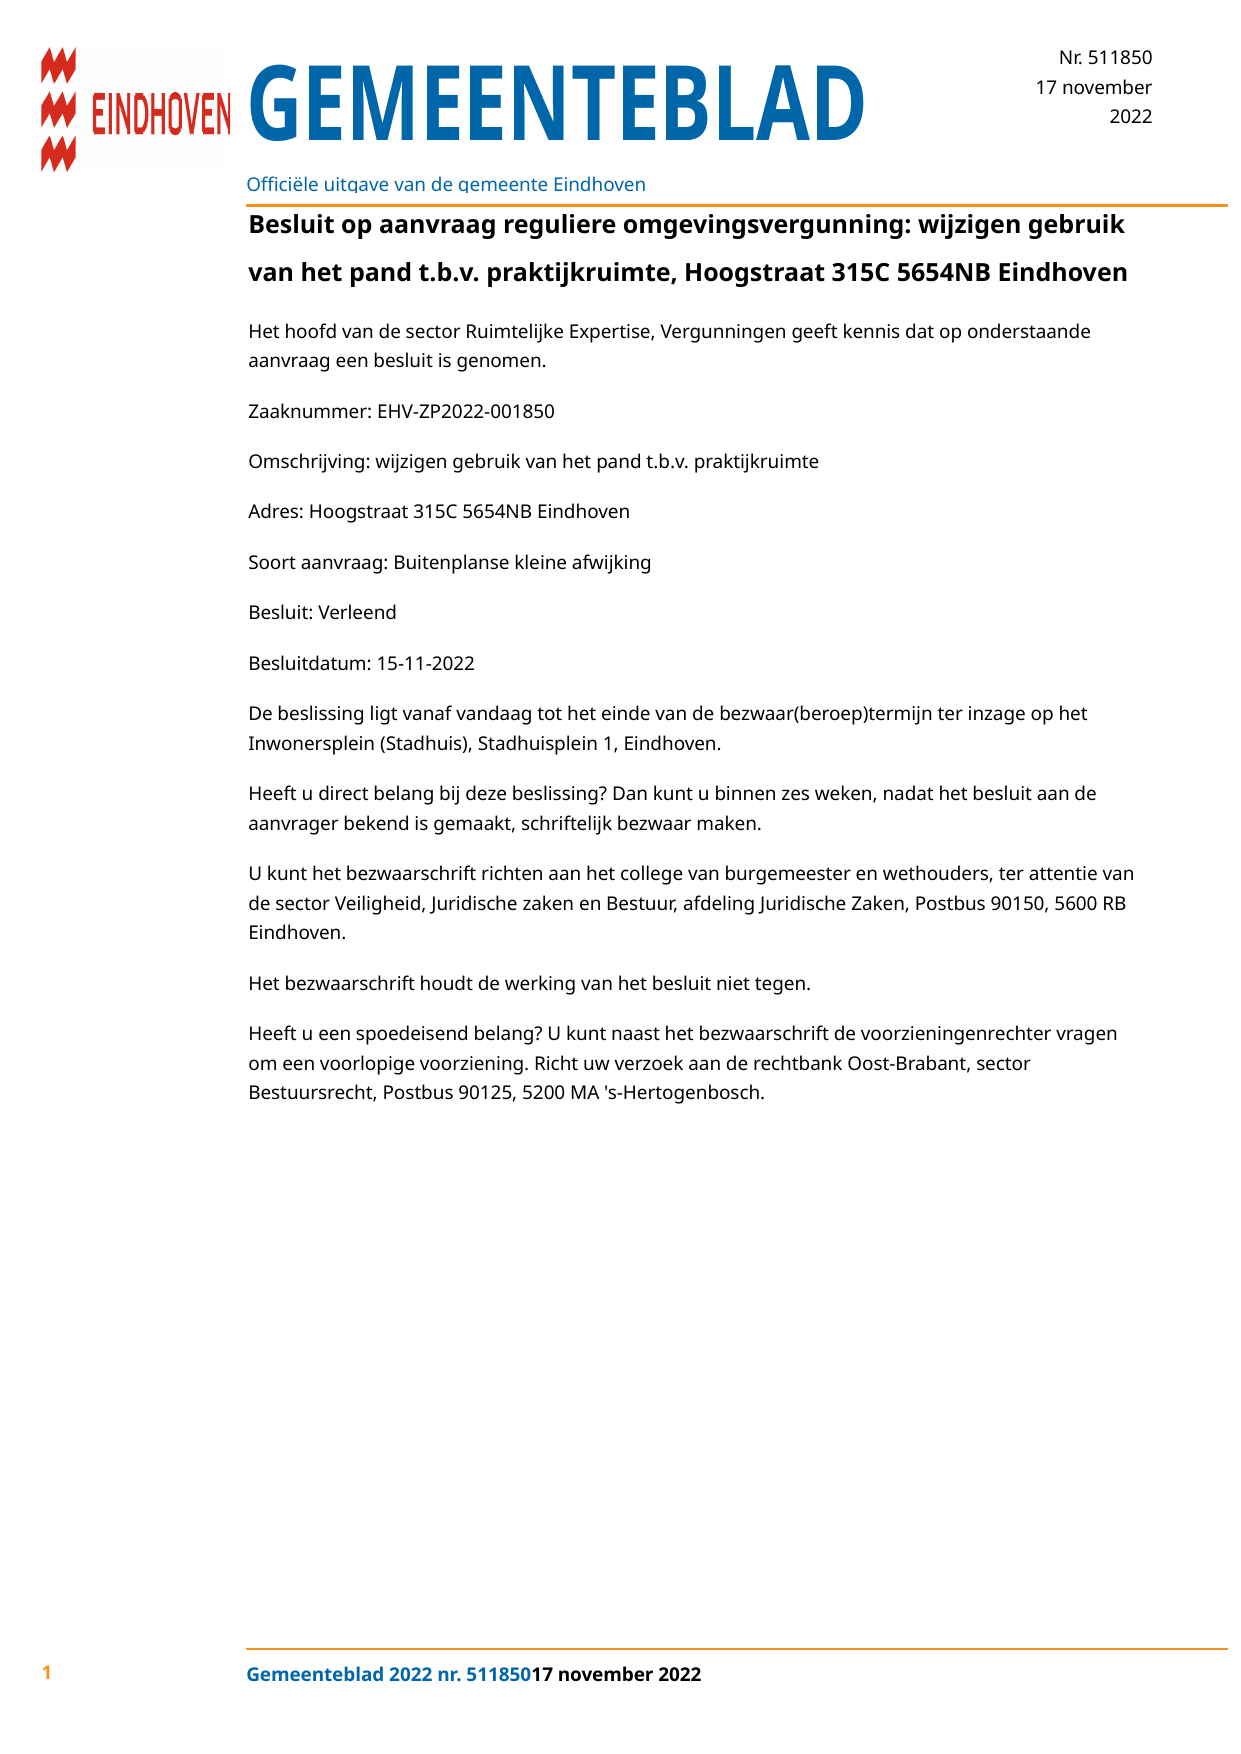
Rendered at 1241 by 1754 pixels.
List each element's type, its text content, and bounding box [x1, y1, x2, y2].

text Heeft u een spoedeisend belang? U kunt naast het bezwaarschrift de voorzieningenrechter vragen om een voorlopige voorziening. Richt uw verzoek aan de rechtbank Oost-Brabant, sector Bestuursrecht, Postbus 90125, 5200 MA 's-Hertogenbosch. [248, 1020, 1152, 1105]
picture [41, 47, 231, 172]
text Soort aanvraag: Buitenplanse kleine afwijking [248, 549, 1152, 575]
text Besluit: Verleend [248, 599, 1152, 625]
text Adres: Hoogstraat 315C 5654NB Eindhoven [248, 499, 1152, 524]
text Besluitdatum: 15-11-2022 [248, 650, 1152, 676]
text Besluit op aanvraag reguliere omgevingsvergunning: wijzigen gebruik van het pand t.b.v. praktijkruimte, Hoogstraat 315C 5654NB Eindhoven [248, 207, 1152, 288]
text Het hoofd van de sector Ruimtelijke Expertise, Vergunningen geeft kennis dat op onderstaande aanvraag een besluit is genomen. [248, 318, 1152, 373]
text Omschrijving: wijzigen gebruik van het pand t.b.v. praktijkruimte [248, 448, 1152, 474]
text U kunt het bezwaarschrift richten aan het college van burgemeester en wethouders, ter attentie van de sector Veiligheid, Juridische zaken en Bestuur, afdeling Juridische Zaken, Postbus 90150, 5600 RB Eindhoven. [248, 860, 1152, 945]
text Het bezwaarschrift houdt de werking van het besluit niet tegen. [248, 970, 1152, 996]
text Heeft u direct belang bij deze beslissing? Dan kunt u binnen zes weken, nadat het besluit aan de aanvrager bekend is gemaakt, schriftelijk bezwaar maken. [248, 780, 1152, 836]
text Zaaknummer: EHV-ZP2022-001850 [248, 398, 1152, 424]
text De beslissing ligt vanaf vandaag tot het einde van de bezwaar(beroep)termijn ter inzage op het Inwonersplein (Stadhuis), Stadhuisplein 1, Eindhoven. [248, 700, 1152, 756]
